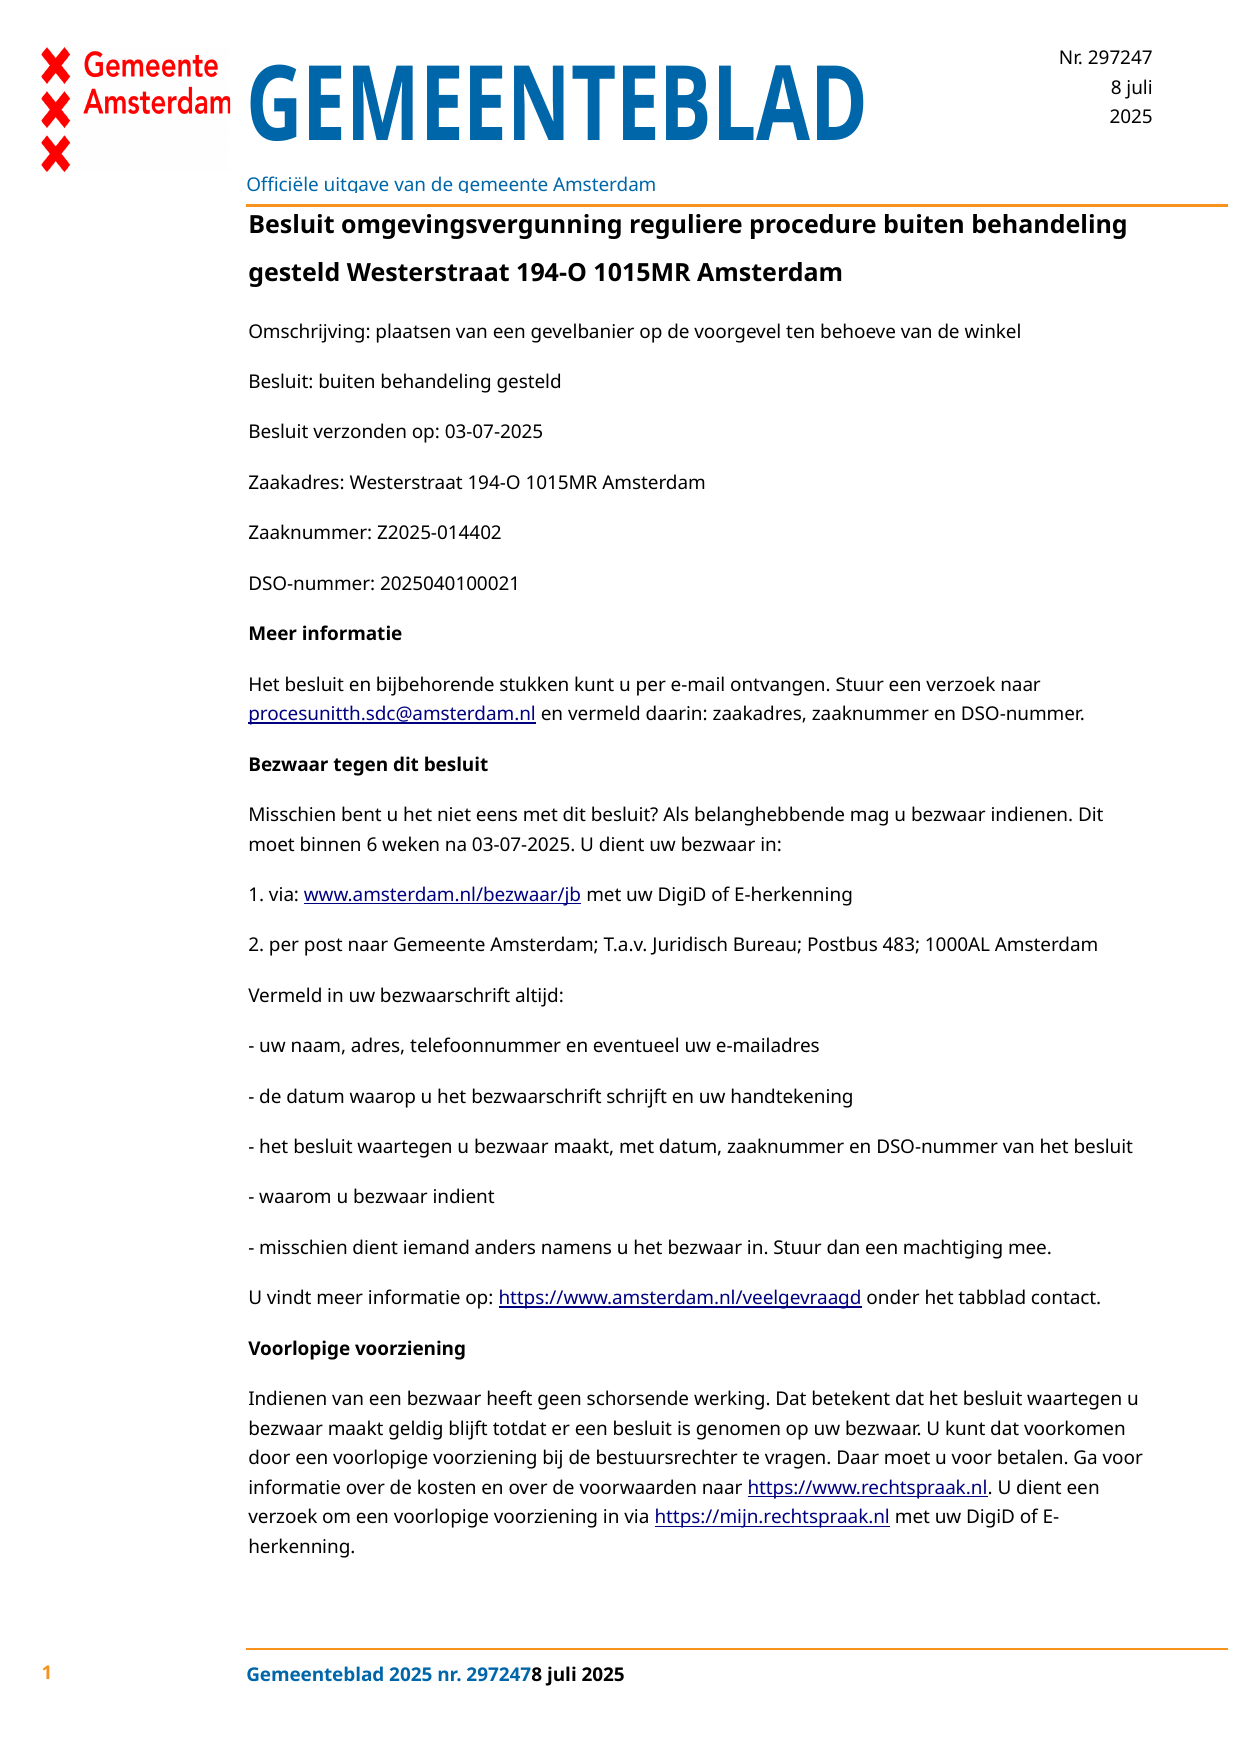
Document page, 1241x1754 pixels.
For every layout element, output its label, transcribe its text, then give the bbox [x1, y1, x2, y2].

text Omschrijving: plaatsen van een gevelbanier op de voorgevel ten behoeve van de winkel [248, 318, 1152, 344]
text - waarom u bezwaar indient [248, 1184, 1152, 1209]
text Besluit omgevingsvergunning reguliere procedure buiten behandeling gesteld Westerstraat 194-O 1015MR Amsterdam [248, 207, 1152, 288]
text - misschien dient iemand anders namens u het bezwaar in. Stuur dan een machtiging mee. [248, 1234, 1152, 1260]
text Indienen van een bezwaar heeft geen schorsende werking. Dat betekent dat het besluit waartegen u bezwaar maakt geldig blijft totdat er een besluit is genomen op uw bezwaar. U kunt dat voorkomen door een voorlopige voorziening bij de bestuursrechter te vragen. Daar moet u voor betalen. Ga voor informatie over de kosten en over de voorwaarden naar https://www.rechtspraak.nl. U dient een verzoek om een voorlopige voorziening in via https://mijn.rechtspraak.nl met uw DigiD of E-herkenning. [248, 1385, 1152, 1559]
text Zaaknummer: Z2025-014402 [248, 519, 1152, 545]
text Bezwaar tegen dit besluit [248, 751, 1152, 777]
picture [41, 47, 231, 172]
text Misschien bent u het niet eens met dit besluit? Als belanghebbende mag u bezwaar indienen. Dit moet binnen 6 weken na 03-07-2025. U dient uw bezwaar in: [248, 801, 1152, 857]
text Meer informatie [248, 620, 1152, 646]
text - het besluit waartegen u bezwaar maakt, met datum, zaaknummer en DSO-nummer van het besluit [248, 1133, 1152, 1159]
text Vermeld in uw bezwaarschrift altijd: [248, 982, 1152, 1008]
text Besluit: buiten behandeling gesteld [248, 368, 1152, 394]
text - de datum waarop u het bezwaarschrift schrijft en uw handtekening [248, 1083, 1152, 1109]
text 1. via: www.amsterdam.nl/bezwaar/jb met uw DigiD of E-herkenning [248, 881, 1152, 907]
text Besluit verzonden op: 03-07-2025 [248, 419, 1152, 444]
text Voorlopige voorziening [248, 1335, 1152, 1361]
text DSO-nummer: 2025040100021 [248, 570, 1152, 596]
text U vindt meer informatie op: https://www.amsterdam.nl/veelgevraagd onder het tabblad contact. [248, 1284, 1152, 1310]
text Het besluit en bijbehorende stukken kunt u per e-mail ontvangen. Stuur een verzoek naar procesunitth.sdc@amsterdam.nl en vermeld daarin: zaakadres, zaaknummer en DSO-nummer. [248, 671, 1152, 726]
text - uw naam, adres, telefoonnummer en eventueel uw e-mailadres [248, 1032, 1152, 1058]
text 2. per post naar Gemeente Amsterdam; T.a.v. Juridisch Bureau; Postbus 483; 1000AL Amsterdam [248, 932, 1152, 957]
text Zaakadres: Westerstraat 194-O 1015MR Amsterdam [248, 469, 1152, 495]
